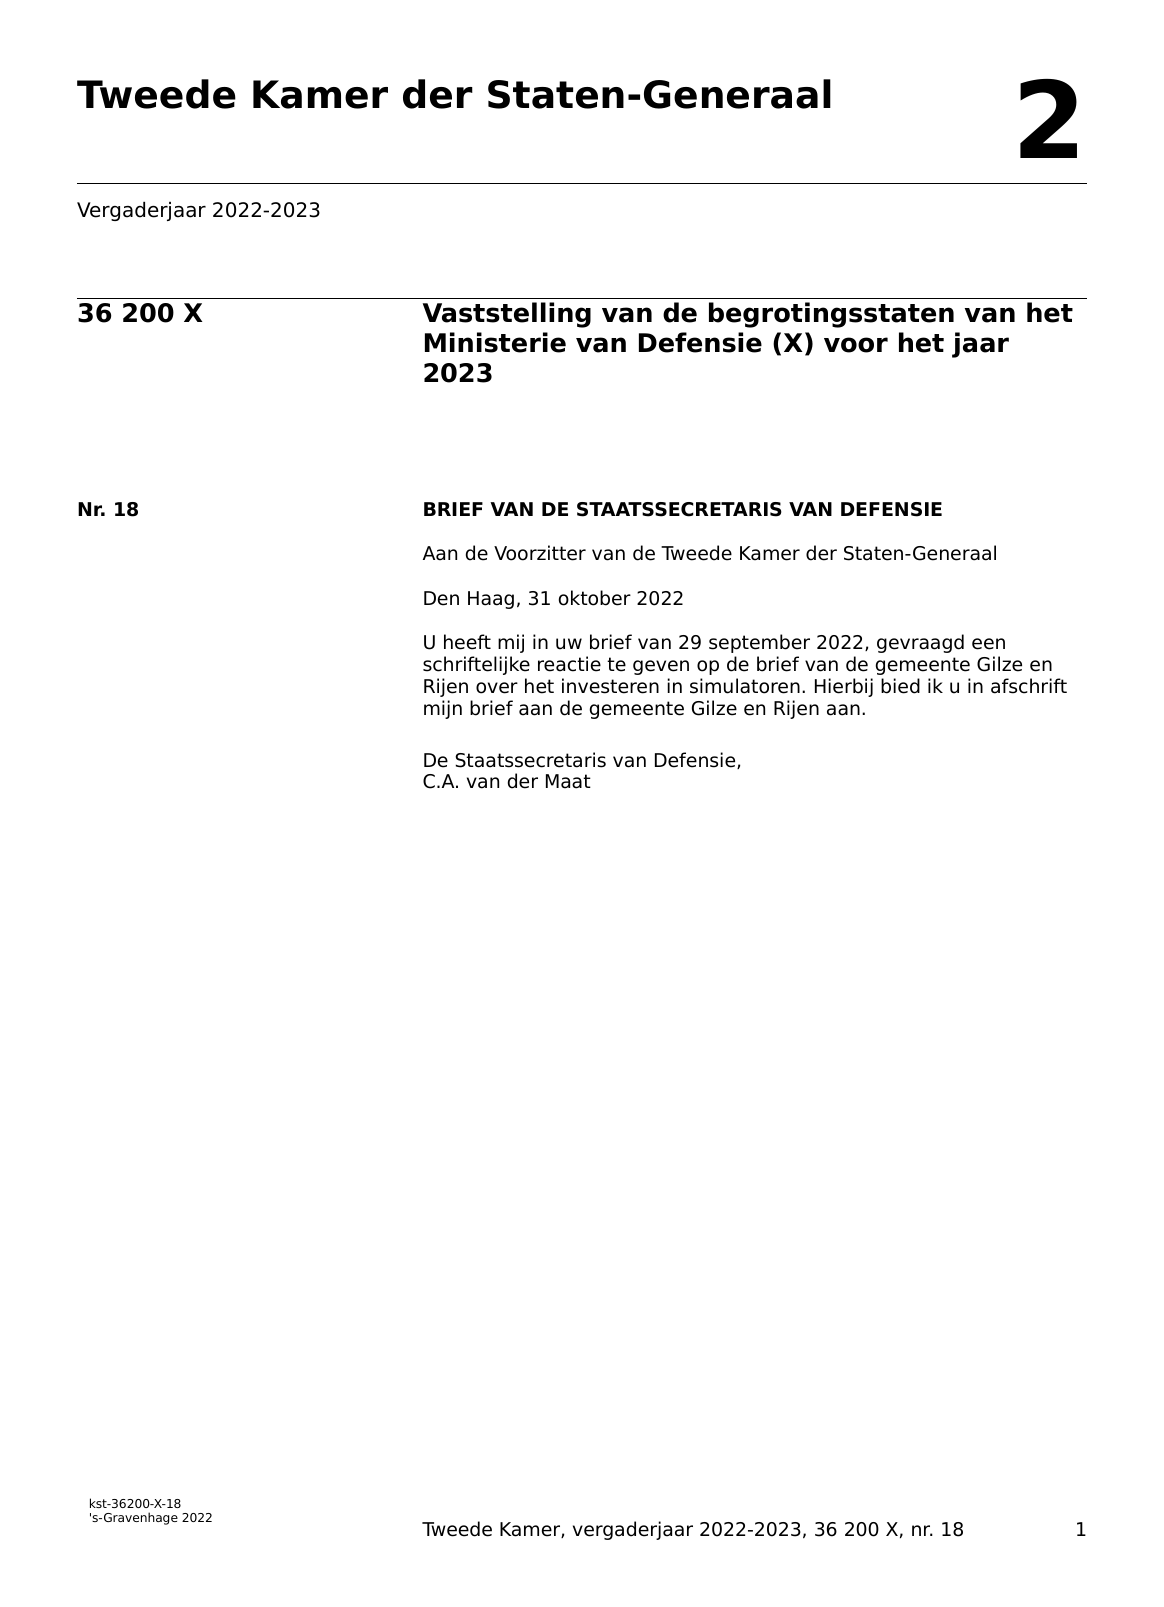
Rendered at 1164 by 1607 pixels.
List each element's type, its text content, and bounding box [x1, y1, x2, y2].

subtitle 36 200 X Vaststelling van de begrotingsstaten van het Ministerie van Defensie (X) voor het jaar 2023 [77, 299, 1087, 388]
table_header Tweede Kamer der Staten-Generaal [77, 59, 886, 183]
text kst-36200-X-18 [88, 1497, 323, 1511]
text Aan de Voorzitter van de Tweede Kamer der Staten-Generaal [422, 543, 1087, 565]
text U heeft mij in uw brief van 29 september 2022, gevraagd een schriftelijke reactie te geven op de brief van de gemeente Gilze en Rijen over het investeren in simulatoren. Hierbij bied ik u in afschrift mijn brief aan de gemeente Gilze en Rijen aan. [422, 632, 1087, 719]
text 's-Gravenhage 2022 [88, 1511, 323, 1525]
subtitle Nr. 18 BRIEF VAN DE STAATSSECRETARIS VAN DEFENSIE [77, 499, 1087, 521]
table_cell Vergaderjaar 2022-2023 [77, 184, 1087, 298]
text Den Haag, 31 oktober 2022 [422, 587, 1087, 609]
text De Staatssecretaris van Defensie, C.A. van der Maat [422, 749, 1087, 793]
table_header 2 [886, 59, 1087, 183]
